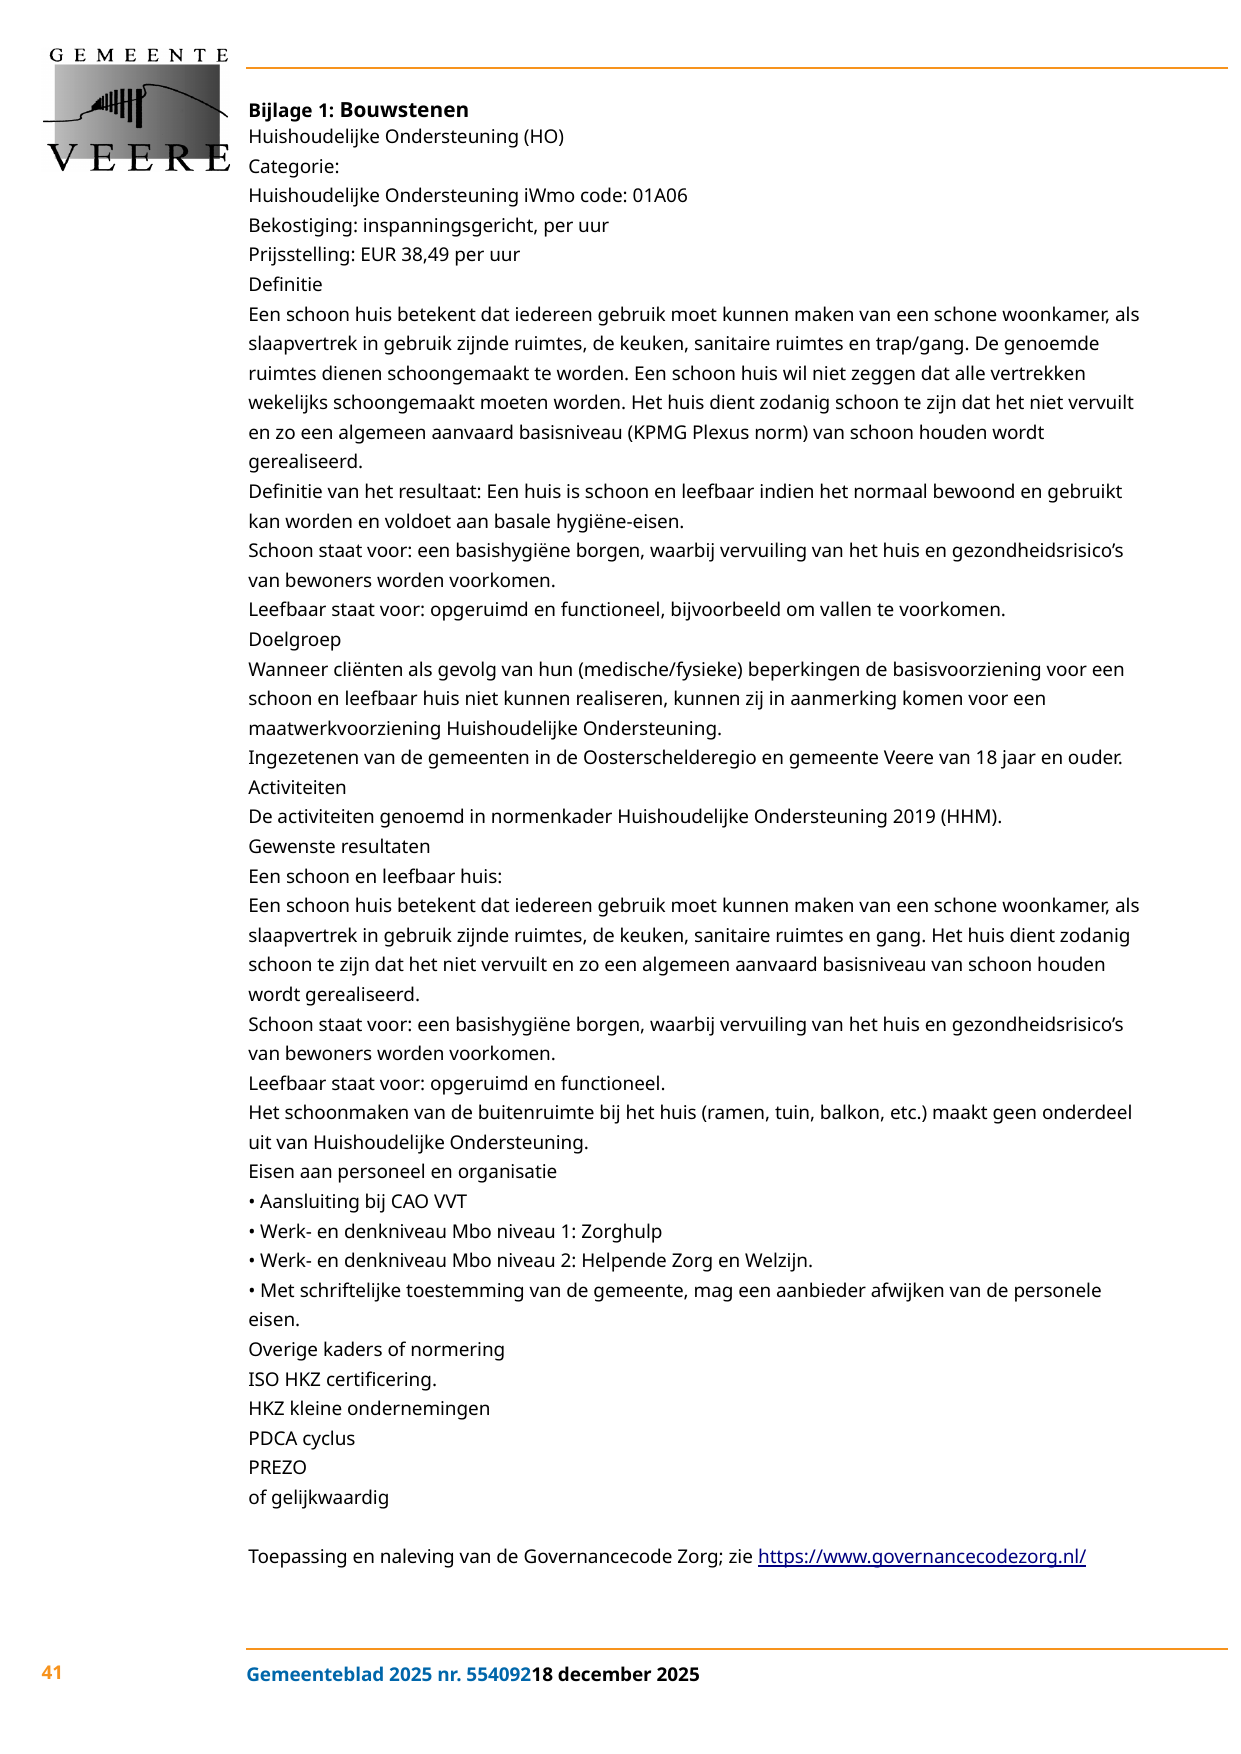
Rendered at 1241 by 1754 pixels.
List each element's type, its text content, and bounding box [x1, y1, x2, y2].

text of gelijkwaardig [248, 1484, 1152, 1510]
text HKZ kleine ondernemingen [248, 1395, 1152, 1421]
text Huishoudelijke Ondersteuning iWmo code: 01A06 [248, 182, 1152, 208]
text Doelgroep [248, 626, 1152, 652]
text Activiteiten [248, 774, 1152, 800]
text Toepassing en naleving van de Governancecode Zorg; zie https://www.governancecodezorg.nl/ [248, 1543, 1152, 1569]
text Bijlage 1: Bouwstenen [248, 95, 1152, 123]
text Gewenste resultaten [248, 833, 1152, 859]
text Een schoon huis betekent dat iedereen gebruik moet kunnen maken van een schone woonkamer, als slaapvertrek in gebruik zijnde ruimtes, de keuken, sanitaire ruimtes en gang. Het huis dient zodanig schoon te zijn dat het niet vervuilt en zo een algemeen aanvaard basisniveau van schoon houden wordt gerealiseerd. [248, 892, 1152, 1007]
text Leefbaar staat voor: opgeruimd en functioneel. [248, 1070, 1152, 1096]
text Een schoon huis betekent dat iedereen gebruik moet kunnen maken van een schone woonkamer, als slaapvertrek in gebruik zijnde ruimtes, de keuken, sanitaire ruimtes en trap/gang. De genoemde ruimtes dienen schoongemaakt te worden. Een schoon huis wil niet zeggen dat alle vertrekken wekelijks schoongemaakt moeten worden. Het huis dient zodanig schoon te zijn dat het niet vervuilt en zo een algemeen aanvaard basisniveau (KPMG Plexus norm) van schoon houden wordt gerealiseerd. [248, 301, 1152, 474]
text Ingezetenen van de gemeenten in de Oosterschelderegio en gemeente Veere van 18 jaar en ouder. [248, 744, 1152, 770]
text Overige kaders of normering [248, 1336, 1152, 1362]
text Schoon staat voor: een basishygiëne borgen, waarbij vervuiling van het huis en gezondheidsrisico’s van bewoners worden voorkomen. [248, 537, 1152, 593]
text Eisen aan personeel en organisatie [248, 1159, 1152, 1184]
text Schoon staat voor: een basishygiëne borgen, waarbij vervuiling van het huis en gezondheidsrisico’s van bewoners worden voorkomen. [248, 1011, 1152, 1066]
text Definitie van het resultaat: Een huis is schoon en leefbaar indien het normaal bewoond en gebruikt kan worden en voldoet aan basale hygiëne-eisen. [248, 478, 1152, 534]
text Leefbaar staat voor: opgeruimd en functioneel, bijvoorbeeld om vallen te voorkomen. [248, 597, 1152, 622]
text • Met schriftelijke toestemming van de gemeente, mag een aanbieder afwijken van de personele eisen. [248, 1277, 1152, 1332]
text Bekostiging: inspanningsgericht, per uur [248, 212, 1152, 238]
text PREZO [248, 1454, 1152, 1480]
text PDCA cyclus [248, 1425, 1152, 1451]
text Definitie [248, 271, 1152, 297]
text • Werk- en denkniveau Mbo niveau 1: Zorghulp [248, 1218, 1152, 1244]
text Het schoonmaken van de buitenruimte bij het huis (ramen, tuin, balkon, etc.) maakt geen onderdeel uit van Huishoudelijke Ondersteuning. [248, 1099, 1152, 1155]
text De activiteiten genoemd in normenkader Huishoudelijke Ondersteuning 2019 (HHM). [248, 804, 1152, 829]
text • Werk- en denkniveau Mbo niveau 2: Helpende Zorg en Welzijn. [248, 1247, 1152, 1273]
text Wanneer cliënten als gevolg van hun (medische/fysieke) beperkingen de basisvoorziening voor een schoon en leefbaar huis niet kunnen realiseren, kunnen zij in aanmerking komen voor een maatwerkvoorziening Huishoudelijke Ondersteuning. [248, 656, 1152, 741]
text Huishoudelijke Ondersteuning (HO) [248, 123, 1152, 149]
text ISO HKZ certificering. [248, 1366, 1152, 1392]
text Categorie: [248, 153, 1152, 179]
text Een schoon en leefbaar huis: [248, 863, 1152, 889]
picture [41, 47, 231, 172]
text • Aansluiting bij CAO VVT [248, 1188, 1152, 1214]
text Prijsstelling: EUR 38,49 per uur [248, 242, 1152, 267]
